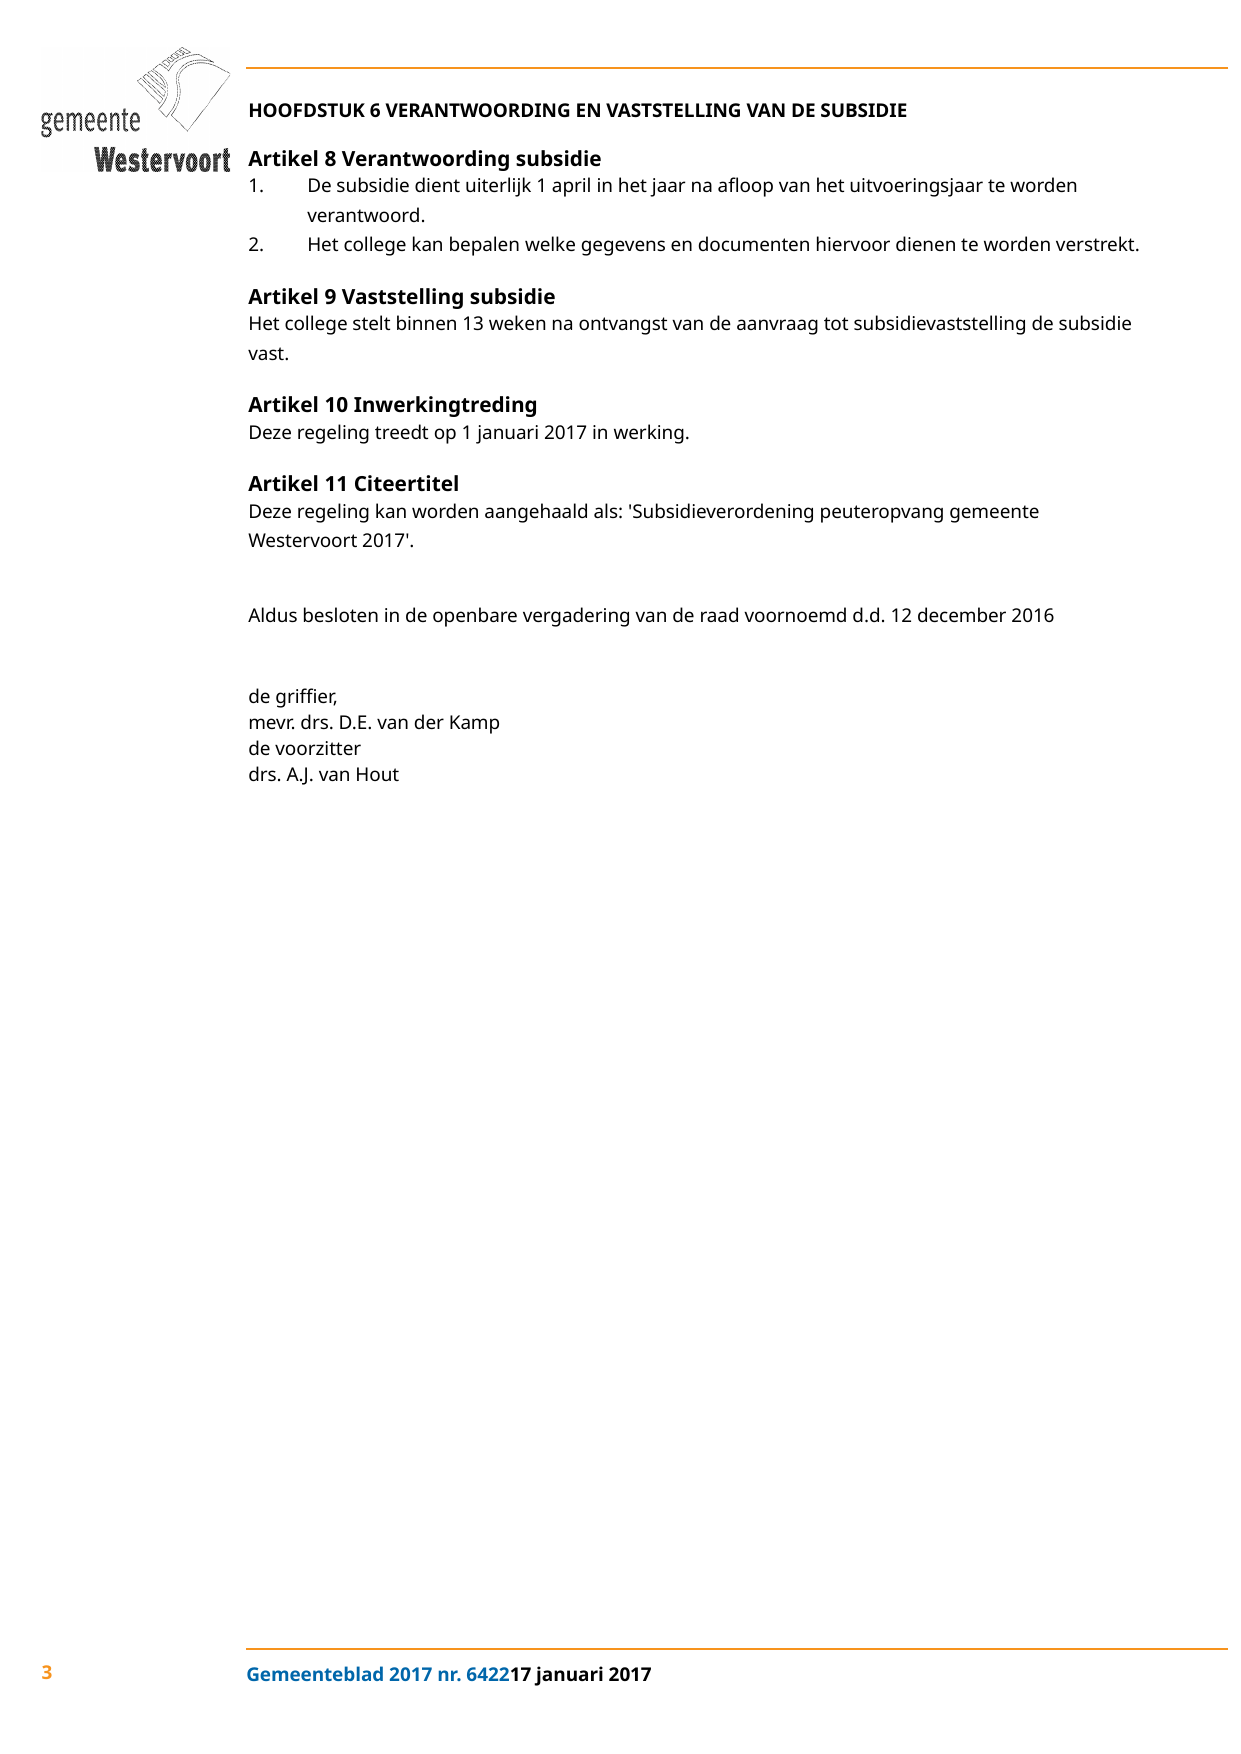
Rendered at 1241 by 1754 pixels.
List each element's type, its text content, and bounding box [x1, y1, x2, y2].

text Deze regeling kan worden aangehaald als: 'Subsidieverordening peuteropvang gemeente Westervoort 2017'. [248, 498, 1152, 553]
text Deze regeling treedt op 1 januari 2017 in werking. [248, 419, 1152, 445]
list Het college kan bepalen welke gegevens en documenten hiervoor dienen te worden verstrekt. [248, 232, 1152, 257]
text Artikel 10 Inwerkingtreding [248, 391, 1152, 419]
text de griffier, [248, 684, 1152, 709]
list De subsidie dient uiterlijk 1 april in het jaar na afloop van het uitvoeringsjaar te worden verantwoord. [248, 172, 1152, 228]
picture [41, 47, 231, 172]
text Artikel 9 Vaststelling subsidie [248, 282, 1152, 311]
text mevr. drs. D.E. van der Kamp [248, 709, 1152, 735]
text Het college stelt binnen 13 weken na ontvangst van de aanvraag tot subsidievaststelling de subsidie vast. [248, 311, 1152, 366]
text drs. A.J. van Hout [248, 761, 1152, 787]
text HOOFDSTUK 6 VERANTWOORDING EN VASTSTELLING VAN DE SUBSIDIE [248, 95, 1152, 123]
text de voorzitter [248, 735, 1152, 761]
text Artikel 11 Citeertitel [248, 469, 1152, 498]
text Aldus besloten in de openbare vergadering van de raad voornoemd d.d. 12 december 2016 [248, 603, 1152, 628]
text Artikel 8 Verantwoording subsidie [248, 144, 1152, 172]
